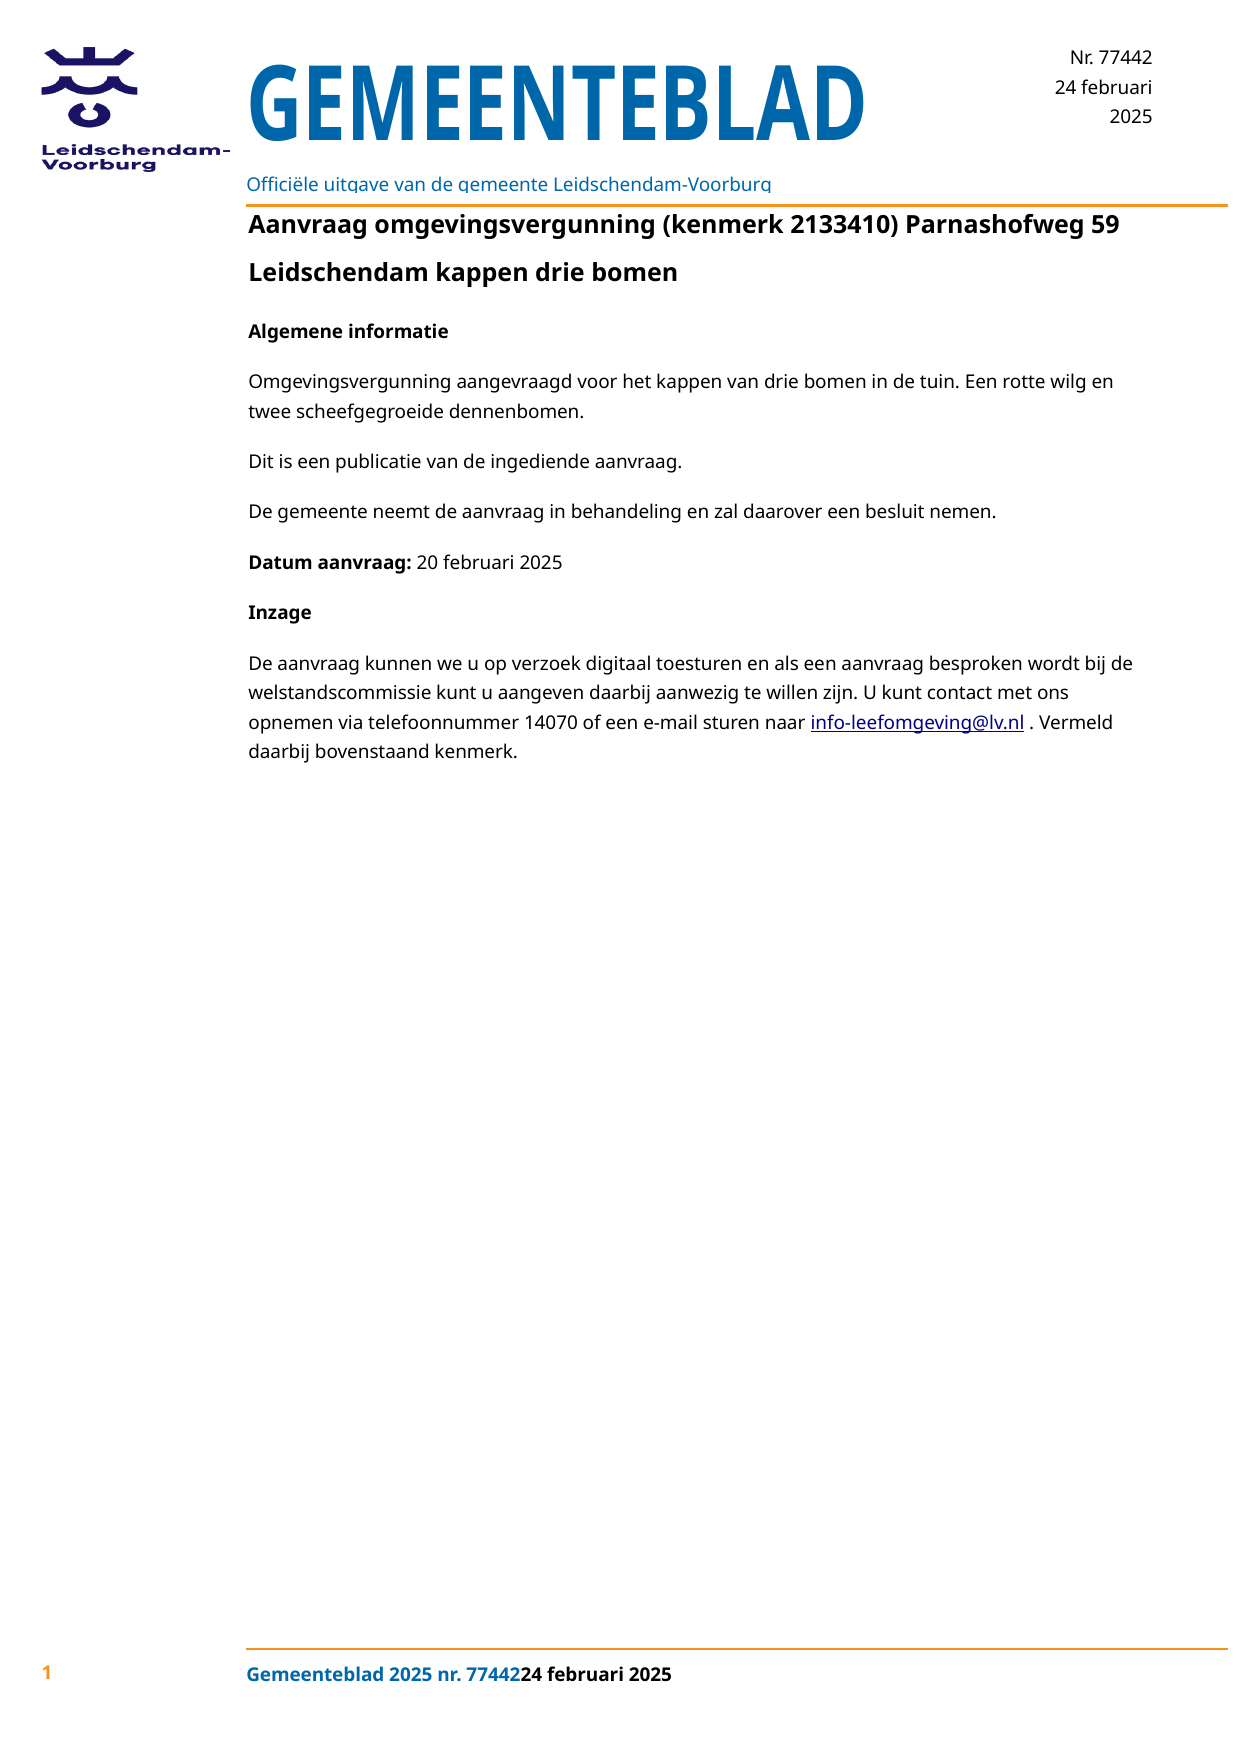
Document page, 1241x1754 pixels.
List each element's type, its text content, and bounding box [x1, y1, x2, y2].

text Algemene informatie [248, 318, 1152, 344]
text De gemeente neemt de aanvraag in behandeling en zal daarover een besluit nemen. [248, 499, 1152, 524]
text Dit is een publicatie van de ingediende aanvraag. [248, 448, 1152, 474]
text Omgevingsvergunning aangevraagd voor het kappen van drie bomen in de tuin. Een rotte wilg en twee scheefgegroeide dennenbomen. [248, 368, 1152, 424]
text Datum aanvraag: 20 februari 2025 [248, 549, 1152, 575]
text De aanvraag kunnen we u op verzoek digitaal toesturen en als een aanvraag besproken wordt bij de welstandscommissie kunt u aangeven daarbij aanwezig te willen zijn. U kunt contact met ons opnemen via telefoonnummer 14070 of een e-mail sturen naar info-leefomgeving@lv.nl . Vermeld daarbij bovenstaand kenmerk. [248, 650, 1152, 764]
text Inzage [248, 599, 1152, 625]
picture [41, 47, 231, 172]
text Aanvraag omgevingsvergunning (kenmerk 2133410) Parnashofweg 59 Leidschendam kappen drie bomen [248, 207, 1152, 288]
